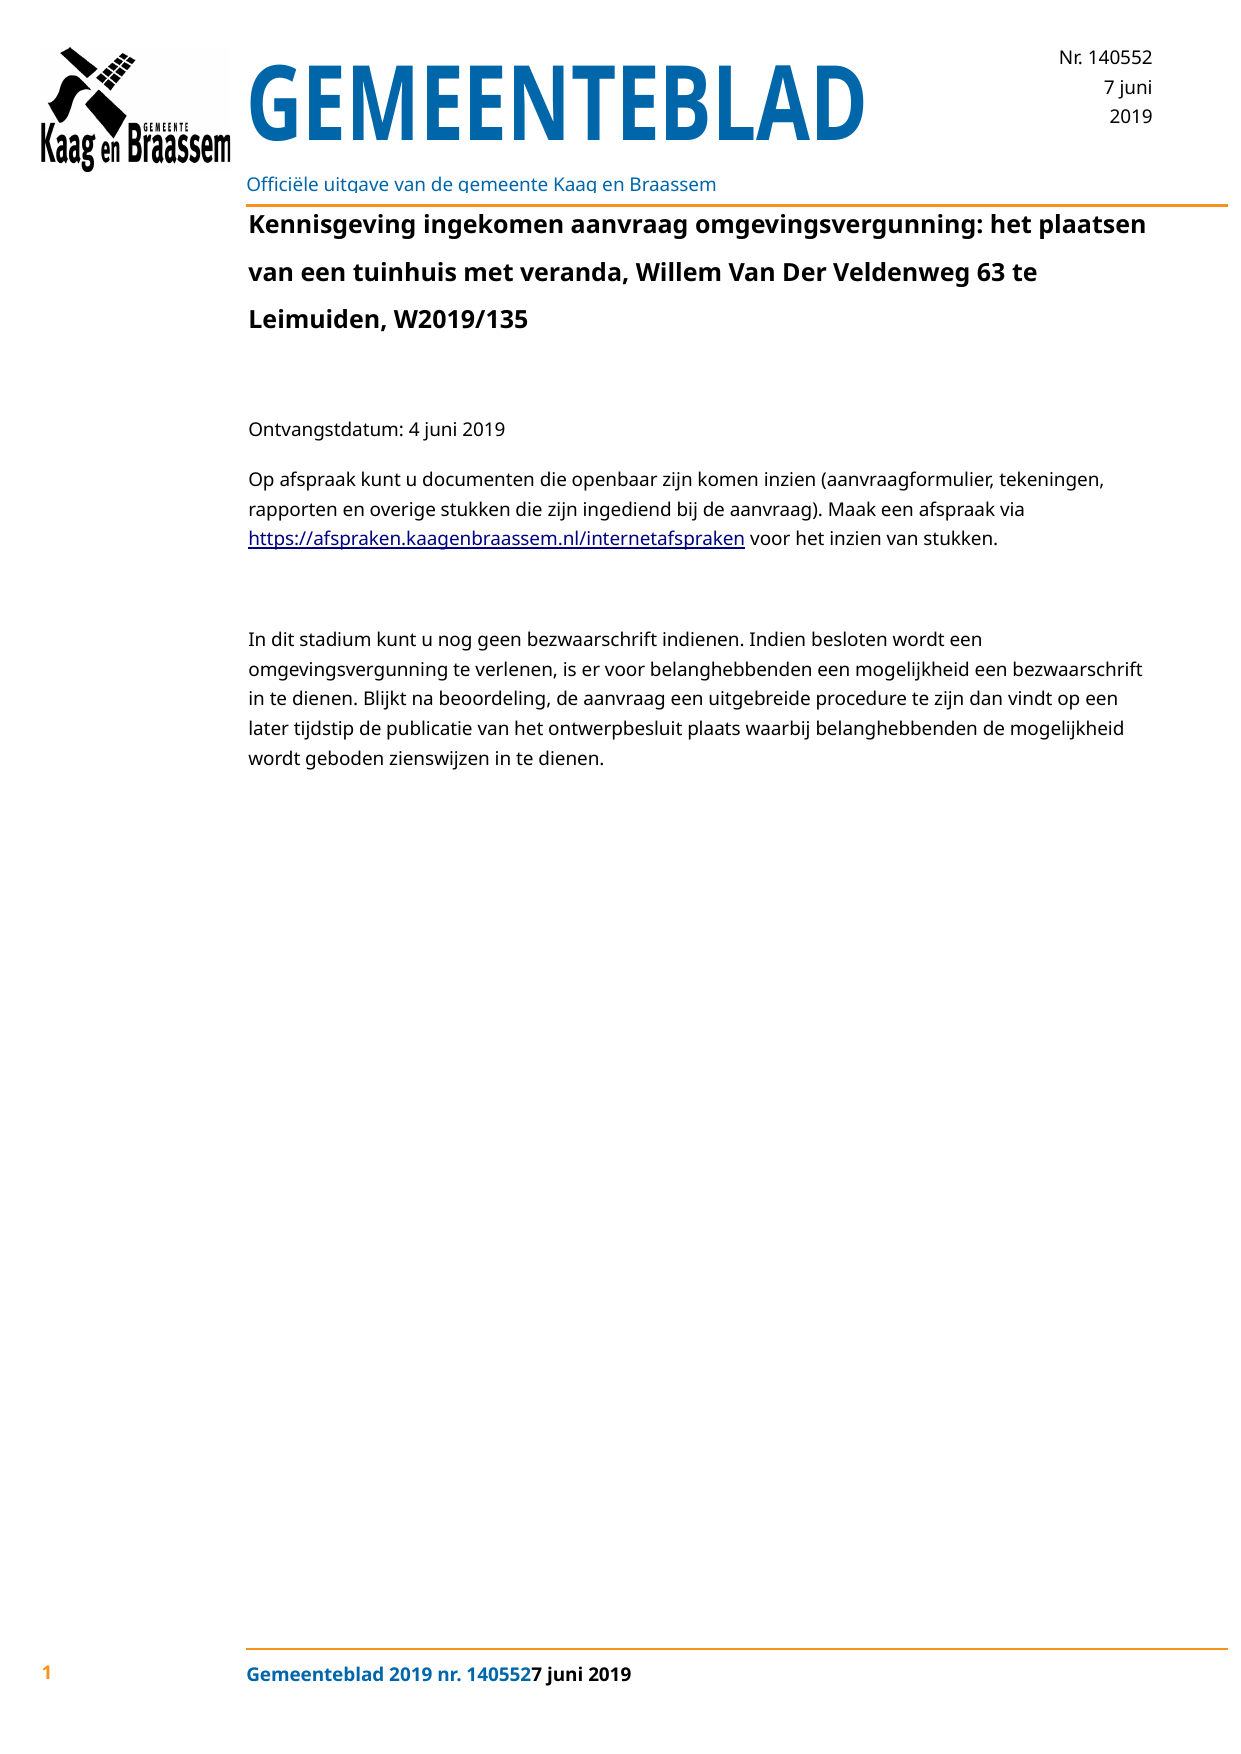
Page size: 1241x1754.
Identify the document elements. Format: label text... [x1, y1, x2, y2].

text Kennisgeving ingekomen aanvraag omgevingsvergunning: het plaatsen van een tuinhuis met veranda, Willem Van Der Veldenweg 63 te Leimuiden, W2019/135 [248, 207, 1152, 336]
text In dit stadium kunt u nog geen bezwaarschrift indienen. Indien besloten wordt een omgevingsvergunning te verlenen, is er voor belanghebbenden een mogelijkheid een bezwaarschrift in te dienen. Blijkt na beoordeling, de aanvraag een uitgebreide procedure te zijn dan vindt op een later tijdstip de publicatie van het ontwerpbesluit plaats waarbij belanghebbenden de mogelijkheid wordt geboden zienswijzen in te dienen. [248, 626, 1152, 770]
text Ontvangstdatum: 4 juni 2019 [248, 416, 1152, 442]
text Op afspraak kunt u documenten die openbaar zijn komen inzien (aanvraagformulier, tekeningen, rapporten en overige stukken die zijn ingediend bij de aanvraag). Maak een afspraak via https://afspraken.kaagenbraassem.nl/internetafspraken voor het inzien van stukken. [248, 466, 1152, 551]
picture [41, 47, 231, 172]
